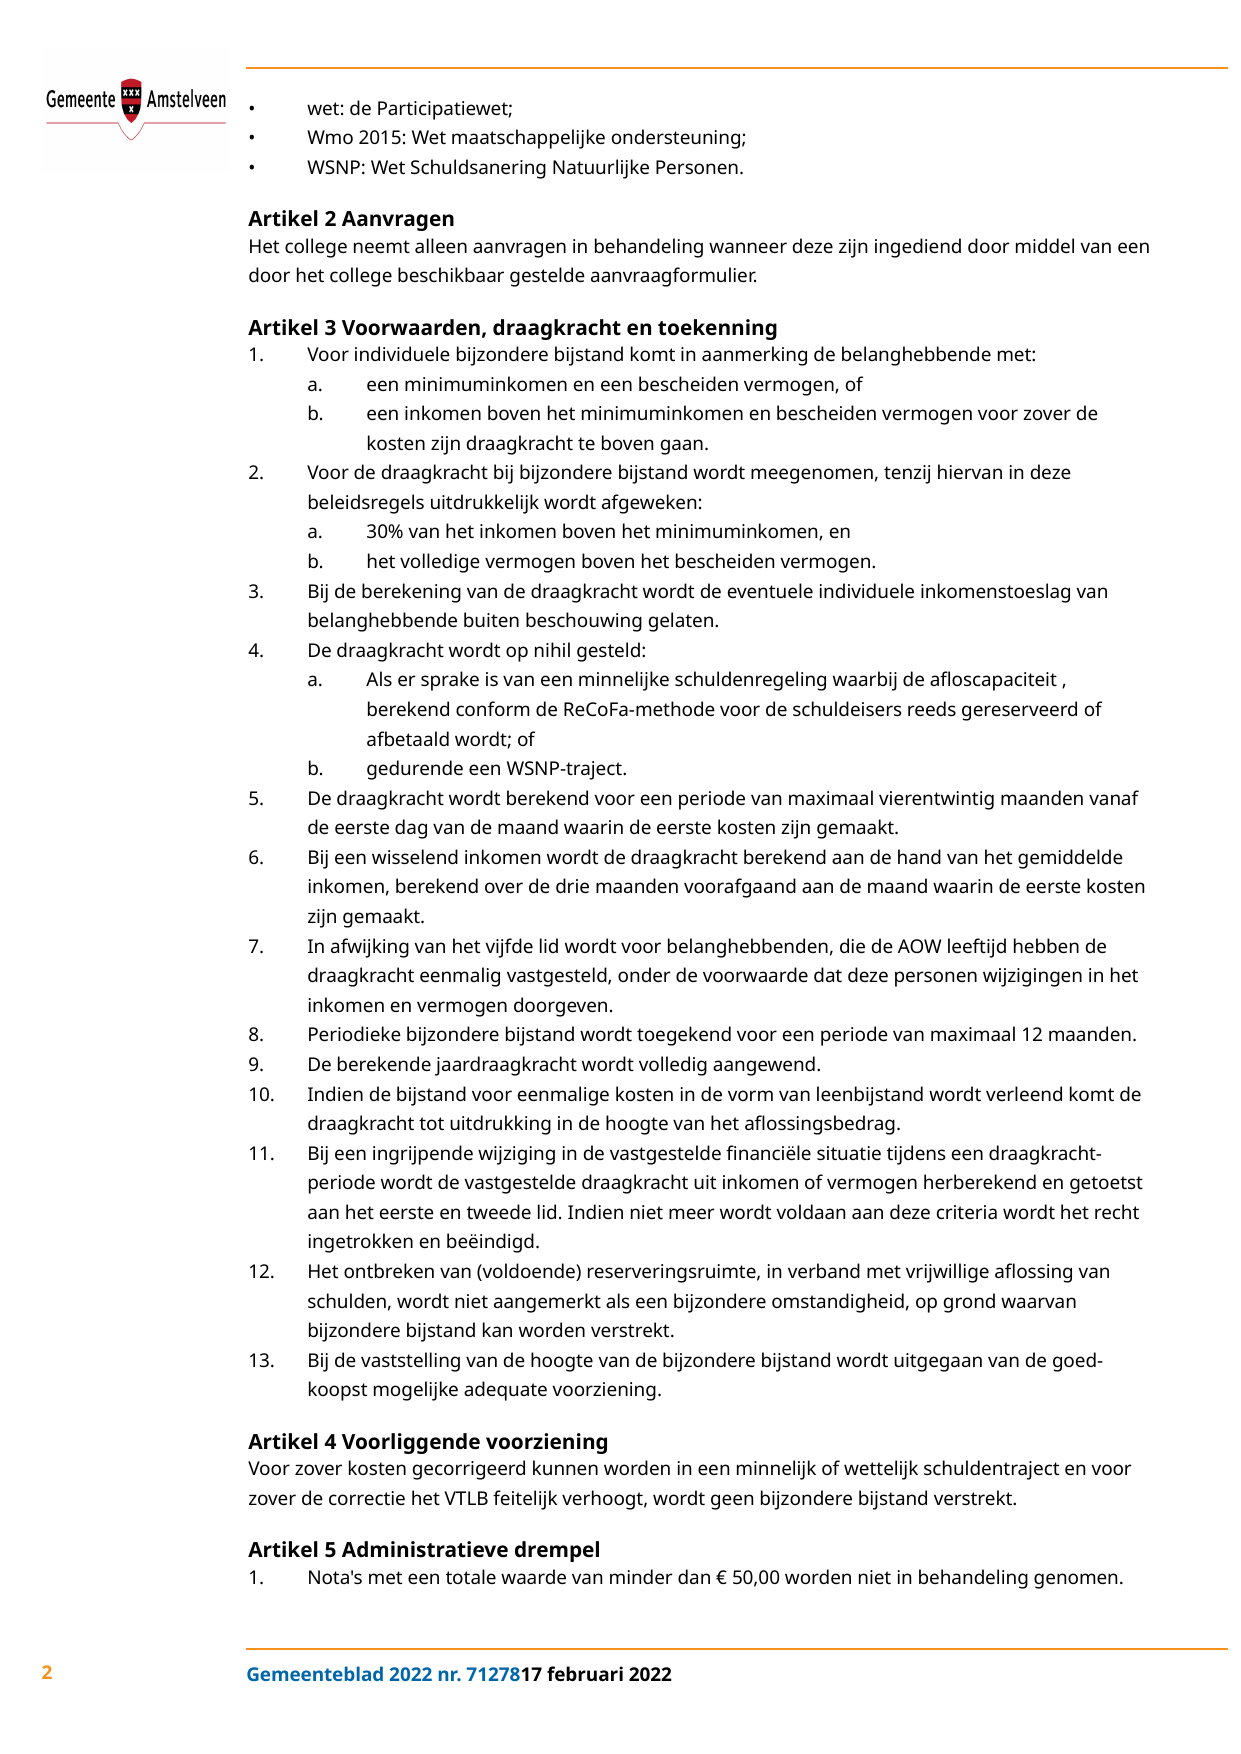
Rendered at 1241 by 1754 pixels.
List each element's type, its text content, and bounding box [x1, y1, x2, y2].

list Periodieke bijzondere bijstand wordt toegekend voor een periode van maximaal 12 maanden. [248, 1022, 1152, 1047]
picture [41, 47, 231, 172]
list Voor individuele bijzondere bijstand komt in aanmerking de belanghebbende met: [248, 341, 1152, 367]
list Bij de berekening van de draagkracht wordt de eventuele individuele inkomenstoeslag van belanghebbende buiten beschouwing gelaten. [248, 578, 1152, 633]
list een minimuminkomen en een bescheiden vermogen, of [307, 371, 1152, 397]
list 30% van het inkomen boven het minimuminkomen, en [307, 519, 1152, 544]
text Artikel 3 Voorwaarden, draagkracht en toekenning [248, 313, 1152, 341]
text Voor zover kosten gecorrigeerd kunnen worden in een minnelijk of wettelijk schuldentraject en voor zover de correctie het VTLB feitelijk verhoogt, wordt geen bijzondere bijstand verstrekt. [248, 1456, 1152, 1511]
list Indien de bijstand voor eenmalige kosten in de vorm van leenbijstand wordt verleend komt de draagkracht tot uitdrukking in de hoogte van het aflossingsbedrag. [248, 1081, 1152, 1136]
list Het ontbreken van (voldoende) reserveringsruimte, in verband met vrijwillige aflossing van schulden, wordt niet aangemerkt als een bijzondere omstandigheid, op grond waarvan bijzondere bijstand kan worden verstrekt. [248, 1258, 1152, 1343]
list De berekende jaardraagkracht wordt volledig aangewend. [248, 1051, 1152, 1077]
list Bij de vaststelling van de hoogte van de bijzondere bijstand wordt uitgegaan van de goed-koopst mogelijke adequate voorziening. [248, 1347, 1152, 1402]
list Nota's met een totale waarde van minder dan € 50,00 worden niet in behandeling genomen. [248, 1564, 1152, 1590]
list In afwijking van het vijfde lid wordt voor belanghebbenden, die de AOW leeftijd hebben de draagkracht eenmalig vastgesteld, onder de voorwaarde dat deze personen wijzigingen in het inkomen en vermogen doorgeven. [248, 933, 1152, 1018]
text Artikel 4 Voorliggende voorziening [248, 1427, 1152, 1456]
list De draagkracht wordt op nihil gesteld: [248, 637, 1152, 663]
text Artikel 5 Administratieve drempel [248, 1536, 1152, 1564]
list De draagkracht wordt berekend voor een periode van maximaal vierentwintig maanden vanaf de eerste dag van de maand waarin de eerste kosten zijn gemaakt. [248, 785, 1152, 840]
list het volledige vermogen boven het bescheiden vermogen. [307, 548, 1152, 574]
list een inkomen boven het minimuminkomen en bescheiden vermogen voor zover de kosten zijn draagkracht te boven gaan. [307, 400, 1152, 456]
text Het college neemt alleen aanvragen in behandeling wanneer deze zijn ingediend door middel van een door het college beschikbaar gestelde aanvraagformulier. [248, 233, 1152, 288]
list Voor de draagkracht bij bijzondere bijstand wordt meegenomen, tenzij hiervan in deze beleidsregels uitdrukkelijk wordt afgeweken: [248, 459, 1152, 515]
text Artikel 2 Aanvragen [248, 204, 1152, 233]
list Bij een wisselend inkomen wordt de draagkracht berekend aan de hand van het gemiddelde inkomen, berekend over de drie maanden voorafgaand aan de maand waarin de eerste kosten zijn gemaakt. [248, 844, 1152, 929]
list Wmo 2015: Wet maatschappelijke ondersteuning; [248, 124, 1152, 150]
list wet: de Participatiewet; [248, 95, 1152, 121]
list gedurende een WSNP-traject. [307, 755, 1152, 781]
list Als er sprake is van een minnelijke schuldenregeling waarbij de afloscapaciteit , berekend conform de ReCoFa-methode voor de schuldeisers reeds gereserveerd of afbetaald wordt; of [307, 667, 1152, 752]
list Bij een ingrijpende wijziging in de vastgestelde financiële situatie tijdens een draagkracht-periode wordt de vastgestelde draagkracht uit inkomen of vermogen herberekend en getoetst aan het eerste en tweede lid. Indien niet meer wordt voldaan aan deze criteria wordt het recht ingetrokken en beëindigd. [248, 1140, 1152, 1254]
list WSNP: Wet Schuldsanering Natuurlijke Personen. [248, 154, 1152, 180]
